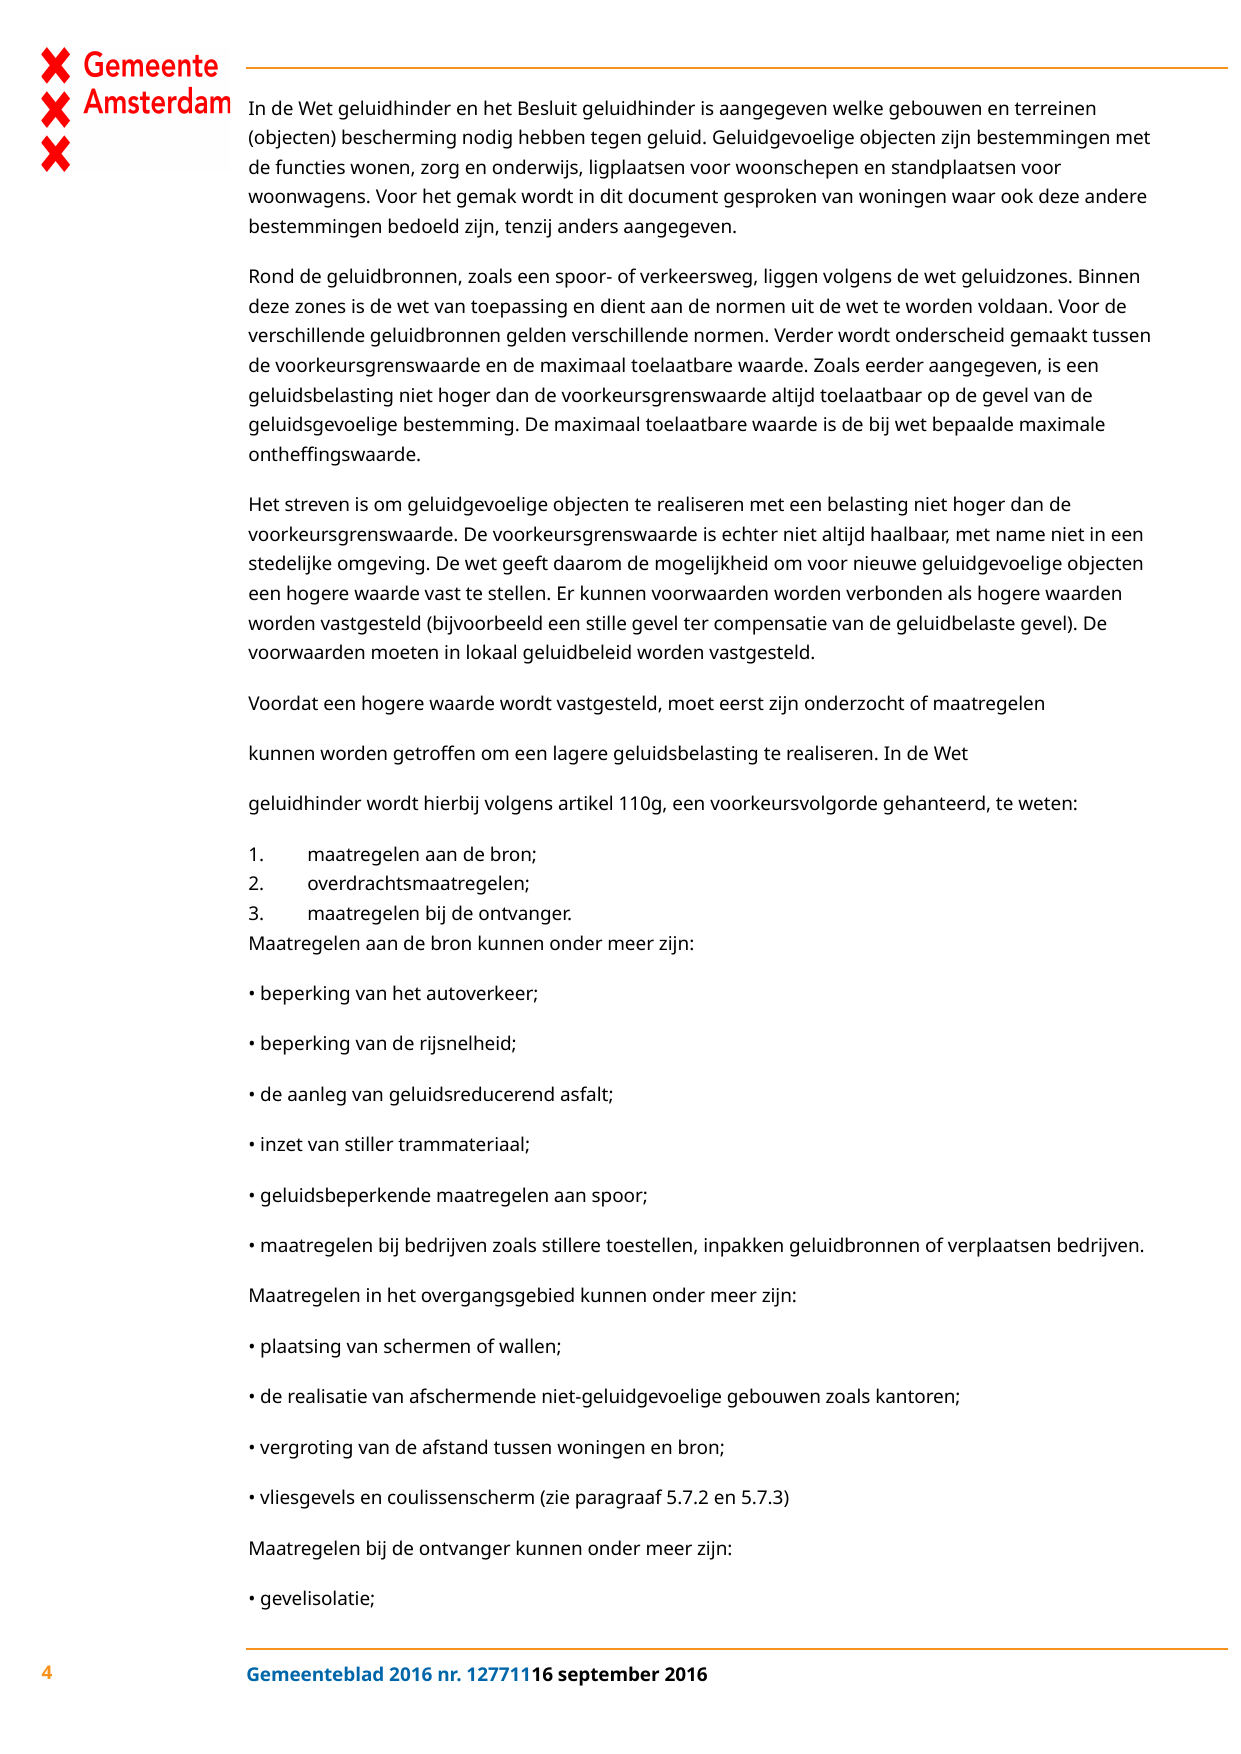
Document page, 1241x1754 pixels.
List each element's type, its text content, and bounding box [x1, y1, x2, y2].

text • plaatsing van schermen of wallen; [248, 1333, 1152, 1359]
text Rond de geluidbronnen, zoals een spoor- of verkeersweg, liggen volgens de wet geluidzones. Binnen deze zones is de wet van toepassing en dient aan de normen uit de wet te worden voldaan. Voor de verschillende geluidbronnen gelden verschillende normen. Verder wordt onderscheid gemaakt tussen de voorkeursgrenswaarde en de maximaal toelaatbare waarde. Zoals eerder aangegeven, is een geluidsbelasting niet hoger dan de voorkeursgrenswaarde altijd toelaatbaar op de gevel van de geluidsgevoelige bestemming. De maximaal toelaatbare waarde is de bij wet bepaalde maximale ontheffingswaarde. [248, 263, 1152, 467]
text Maatregelen bij de ontvanger kunnen onder meer zijn: [248, 1535, 1152, 1561]
picture [41, 47, 231, 172]
text Voordat een hogere waarde wordt vastgesteld, moet eerst zijn onderzocht of maatregelen [248, 690, 1152, 716]
text • gevelisolatie; [248, 1585, 1152, 1611]
text • geluidsbeperkende maatregelen aan spoor; [248, 1182, 1152, 1208]
text kunnen worden getroffen om een lagere geluidsbelasting te realiseren. In de Wet [248, 740, 1152, 766]
text • de realisatie van afschermende niet-geluidgevoelige gebouwen zoals kantoren; [248, 1383, 1152, 1409]
text • maatregelen bij bedrijven zoals stillere toestellen, inpakken geluidbronnen of verplaatsen bedrijven. [248, 1232, 1152, 1258]
text • inzet van stiller trammateriaal; [248, 1131, 1152, 1157]
text geluidhinder wordt hierbij volgens artikel 110g, een voorkeursvolgorde gehanteerd, te weten: [248, 791, 1152, 816]
text Het streven is om geluidgevoelige objecten te realiseren met een belasting niet hoger dan de voorkeursgrenswaarde. De voorkeursgrenswaarde is echter niet altijd haalbaar, met name niet in een stedelijke omgeving. De wet geeft daarom de mogelijkheid om voor nieuwe geluidgevoelige objecten een hogere waarde vast te stellen. Er kunnen voorwaarden worden verbonden als hogere waarden worden vastgesteld (bijvoorbeeld een stille gevel ter compensatie van de geluidbelaste gevel). De voorwaarden moeten in lokaal geluidbeleid worden vastgesteld. [248, 491, 1152, 665]
text • de aanleg van geluidsreducerend asfalt; [248, 1081, 1152, 1107]
list overdrachtsmaatregelen; [248, 871, 1152, 896]
list maatregelen aan de bron; [248, 841, 1152, 867]
text Maatregelen aan de bron kunnen onder meer zijn: [248, 930, 1152, 956]
list maatregelen bij de ontvanger. [248, 900, 1152, 926]
text • beperking van de rijsnelheid; [248, 1031, 1152, 1056]
text • beperking van het autoverkeer; [248, 980, 1152, 1006]
text • vliesgevels en coulissenscherm (zie paragraaf 5.7.2 en 5.7.3) [248, 1484, 1152, 1510]
text • vergroting van de afstand tussen woningen en bron; [248, 1434, 1152, 1460]
text In de Wet geluidhinder en het Besluit geluidhinder is aangegeven welke gebouwen en terreinen (objecten) bescherming nodig hebben tegen geluid. Geluidgevoelige objecten zijn bestemmingen met de functies wonen, zorg en onderwijs, ligplaatsen voor woonschepen en standplaatsen voor woonwagens. Voor het gemak wordt in dit document gesproken van woningen waar ook deze andere bestemmingen bedoeld zijn, tenzij anders aangegeven. [248, 95, 1152, 239]
text Maatregelen in het overgangsgebied kunnen onder meer zijn: [248, 1283, 1152, 1308]
